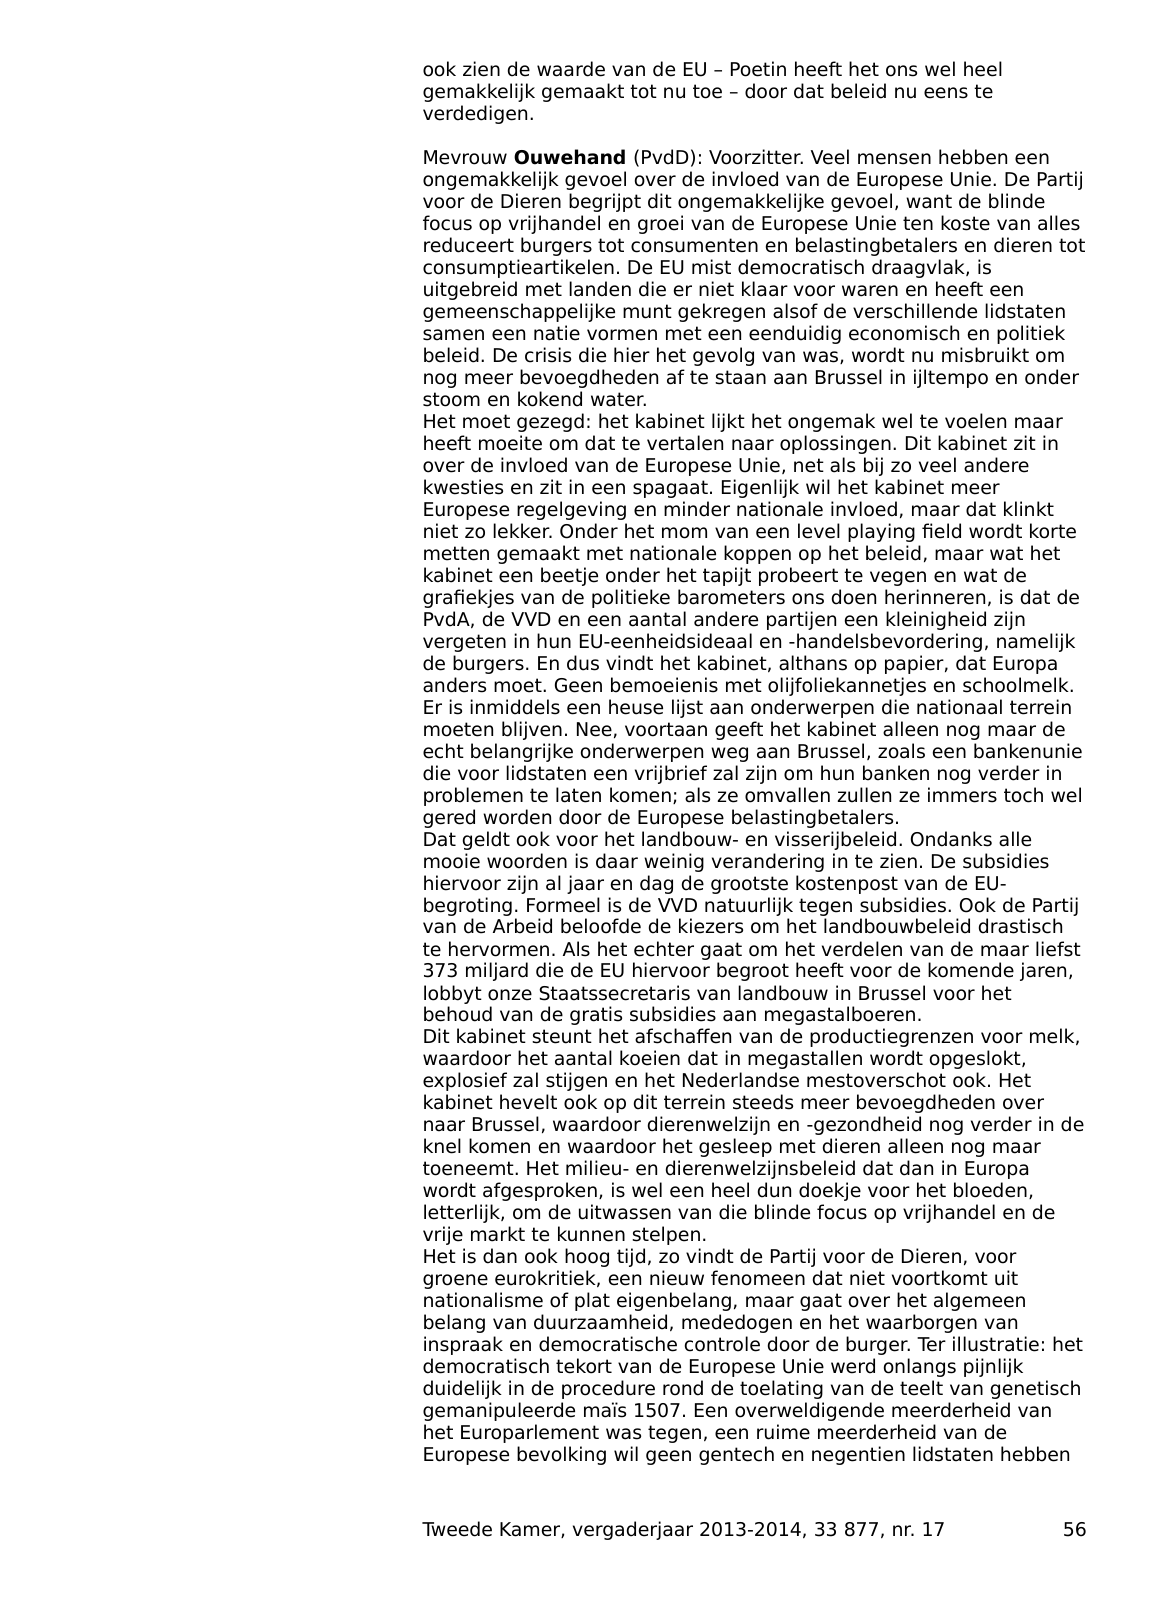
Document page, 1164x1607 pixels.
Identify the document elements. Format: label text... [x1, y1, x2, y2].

text Mevrouw Ouwehand (PvdD): Voorzitter. Veel mensen hebben een ongemakkelijk gevoel over de invloed van de Europese Unie. De Partij voor de Dieren begrijpt dit ongemakkelijke gevoel, want de blinde focus op vrijhandel en groei van de Europese Unie ten koste van alles reduceert burgers tot consumenten en belastingbetalers en dieren tot consumptieartikelen. De EU mist democratisch draagvlak, is uitgebreid met landen die er niet klaar voor waren en heeft een gemeenschappelijke munt gekregen alsof de verschillende lidstaten samen een natie vormen met een eenduidig economisch en politiek beleid. De crisis die hier het gevolg van was, wordt nu misbruikt om nog meer bevoegdheden af te staan aan Brussel in ijltempo en onder stoom en kokend water. [422, 147, 1087, 411]
text Het moet gezegd: het kabinet lijkt het ongemak wel te voelen maar heeft moeite om dat te vertalen naar oplossingen. Dit kabinet zit in over de invloed van de Europese Unie, net als bij zo veel andere kwesties en zit in een spagaat. Eigenlijk wil het kabinet meer Europese regelgeving en minder nationale invloed, maar dat klinkt niet zo lekker. Onder het mom van een level playing field wordt korte metten gemaakt met nationale koppen op het beleid, maar wat het kabinet een beetje onder het tapijt probeert te vegen en wat de grafiekjes van de politieke barometers ons doen herinneren, is dat de PvdA, de VVD en een aantal andere partijen een kleinigheid zijn vergeten in hun EU-eenheidsideaal en -handelsbevordering, namelijk de burgers. En dus vindt het kabinet, althans op papier, dat Europa anders moet. Geen bemoeienis met olijfoliekannetjes en schoolmelk. Er is inmiddels een heuse lijst aan onderwerpen die nationaal terrein moeten blijven. Nee, voortaan geeft het kabinet alleen nog maar de echt belangrijke onderwerpen weg aan Brussel, zoals een bankenunie die voor lidstaten een vrijbrief zal zijn om hun banken nog verder in problemen te laten komen; als ze omvallen zullen ze immers toch wel gered worden door de Europese belastingbetalers. [422, 411, 1087, 828]
text Het is dan ook hoog tijd, zo vindt de Partij voor de Dieren, voor groene eurokritiek, een nieuw fenomeen dat niet voortkomt uit nationalisme of plat eigenbelang, maar gaat over het algemeen belang van duurzaamheid, mededogen en het waarborgen van inspraak en democratische controle door de burger. Ter illustratie: het democratisch tekort van de Europese Unie werd onlangs pijnlijk duidelijk in de procedure rond de toelating van de teelt van genetisch gemanipuleerde maïs 1507. Een overweldigende meerderheid van het Europarlement was tegen, een ruime meerderheid van de Europese bevolking wil geen gentech en negentien lidstaten hebben [422, 1246, 1087, 1466]
text Dit kabinet steunt het afschaffen van de productiegrenzen voor melk, waardoor het aantal koeien dat in megastallen wordt opgeslokt, explosief zal stijgen en het Nederlandse mestoverschot ook. Het kabinet hevelt ook op dit terrein steeds meer bevoegdheden over naar Brussel, waardoor dierenwelzijn en -gezondheid nog verder in de knel komen en waardoor het gesleep met dieren alleen nog maar toeneemt. Het milieu- en dierenwelzijnsbeleid dat dan in Europa wordt afgesproken, is wel een heel dun doekje voor het bloeden, letterlijk, om de uitwassen van die blinde focus op vrijhandel en de vrije markt te kunnen stelpen. [422, 1026, 1087, 1246]
text Dat geldt ook voor het landbouw- en visserijbeleid. Ondanks alle mooie woorden is daar weinig verandering in te zien. De subsidies hiervoor zijn al jaar en dag de grootste kostenpost van de EU-begroting. Formeel is de VVD natuurlijk tegen subsidies. Ook de Partij van de Arbeid beloofde de kiezers om het landbouwbeleid drastisch te hervormen. Als het echter gaat om het verdelen van de maar liefst 373 miljard die de EU hiervoor begroot heeft voor de komende jaren, lobbyt onze Staatssecretaris van landbouw in Brussel voor het behoud van de gratis subsidies aan megastalboeren. [422, 828, 1087, 1026]
text ook zien de waarde van de EU – Poetin heeft het ons wel heel gemakkelijk gemaakt tot nu toe – door dat beleid nu eens te verdedigen. [422, 59, 1087, 125]
